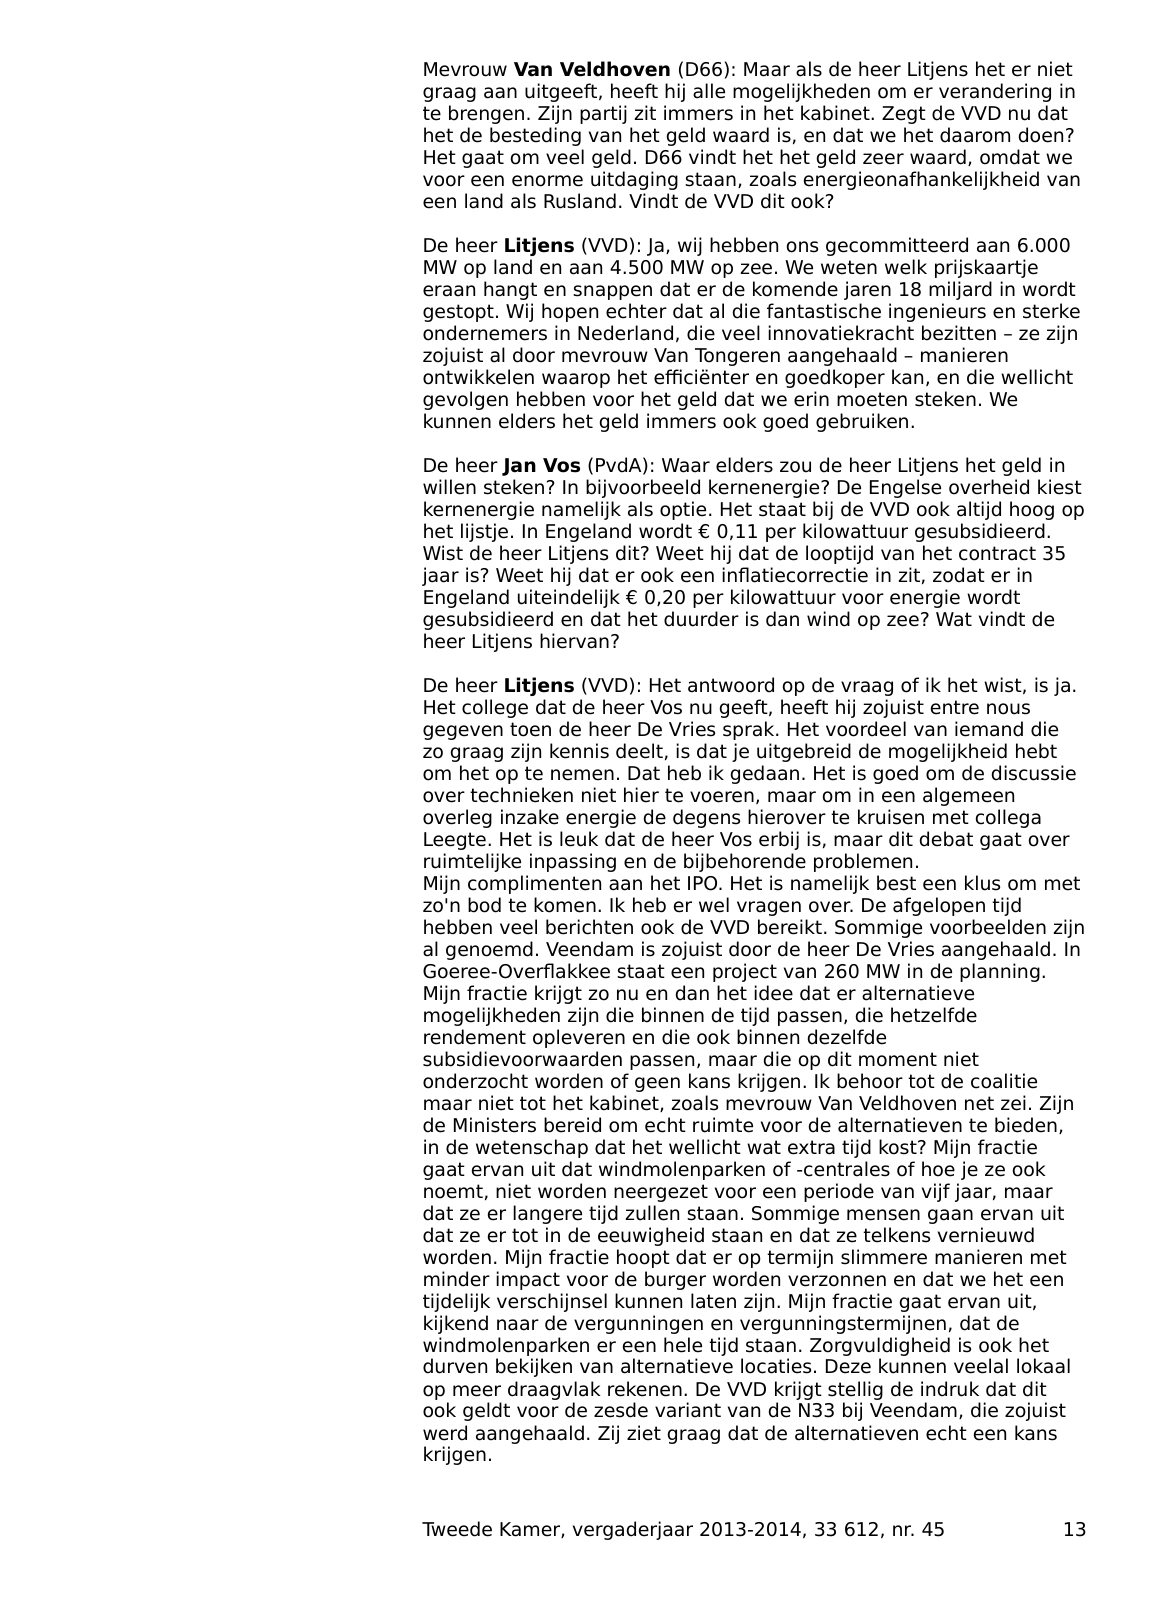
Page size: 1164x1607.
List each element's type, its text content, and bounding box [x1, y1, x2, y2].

text De heer Litjens (VVD): Ja, wij hebben ons gecommitteerd aan 6.000 MW op land en aan 4.500 MW op zee. We weten welk prijskaartje eraan hangt en snappen dat er de komende jaren 18 miljard in wordt gestopt. Wij hopen echter dat al die fantastische ingenieurs en sterke ondernemers in Nederland, die veel innovatiekracht bezitten – ze zijn zojuist al door mevrouw Van Tongeren aangehaald – manieren ontwikkelen waarop het efficiënter en goedkoper kan, en die wellicht gevolgen hebben voor het geld dat we erin moeten steken. We kunnen elders het geld immers ook goed gebruiken. [422, 235, 1087, 433]
text De heer Litjens (VVD): Het antwoord op de vraag of ik het wist, is ja. Het college dat de heer Vos nu geeft, heeft hij zojuist entre nous gegeven toen de heer De Vries sprak. Het voordeel van iemand die zo graag zijn kennis deelt, is dat je uitgebreid de mogelijkheid hebt om het op te nemen. Dat heb ik gedaan. Het is goed om de discussie over technieken niet hier te voeren, maar om in een algemeen overleg inzake energie de degens hierover te kruisen met collega Leegte. Het is leuk dat de heer Vos erbij is, maar dit debat gaat over ruimtelijke inpassing en de bijbehorende problemen. [422, 675, 1087, 873]
text De heer Jan Vos (PvdA): Waar elders zou de heer Litjens het geld in willen steken? In bijvoorbeeld kernenergie? De Engelse overheid kiest kernenergie namelijk als optie. Het staat bij de VVD ook altijd hoog op het lijstje. In Engeland wordt € 0,11 per kilowattuur gesubsidieerd. Wist de heer Litjens dit? Weet hij dat de looptijd van het contract 35 jaar is? Weet hij dat er ook een inflatiecorrectie in zit, zodat er in Engeland uiteindelijk € 0,20 per kilowattuur voor energie wordt gesubsidieerd en dat het duurder is dan wind op zee? Wat vindt de heer Litjens hiervan? [422, 455, 1087, 653]
text Mijn complimenten aan het IPO. Het is namelijk best een klus om met zo'n bod te komen. Ik heb er wel vragen over. De afgelopen tijd hebben veel berichten ook de VVD bereikt. Sommige voorbeelden zijn al genoemd. Veendam is zojuist door de heer De Vries aangehaald. In Goeree-Overflakkee staat een project van 260 MW in de planning. Mijn fractie krijgt zo nu en dan het idee dat er alternatieve mogelijkheden zijn die binnen de tijd passen, die hetzelfde rendement opleveren en die ook binnen dezelfde subsidievoorwaarden passen, maar die op dit moment niet onderzocht worden of geen kans krijgen. Ik behoor tot de coalitie maar niet tot het kabinet, zoals mevrouw Van Veldhoven net zei. Zijn de Ministers bereid om echt ruimte voor de alternatieven te bieden, in de wetenschap dat het wellicht wat extra tijd kost? Mijn fractie gaat ervan uit dat windmolenparken of -centrales of hoe je ze ook noemt, niet worden neergezet voor een periode van vijf jaar, maar dat ze er langere tijd zullen staan. Sommige mensen gaan ervan uit dat ze er tot in de eeuwigheid staan en dat ze telkens vernieuwd worden. Mijn fractie hoopt dat er op termijn slimmere manieren met minder impact voor de burger worden verzonnen en dat we het een tijdelijk verschijnsel kunnen laten zijn. Mijn fractie gaat ervan uit, kijkend naar de vergunningen en vergunningstermijnen, dat de windmolenparken er een hele tijd staan. Zorgvuldigheid is ook het durven bekijken van alternatieve locaties. Deze kunnen veelal lokaal op meer draagvlak rekenen. De VVD krijgt stellig de indruk dat dit ook geldt voor de zesde variant van de N33 bij Veendam, die zojuist werd aangehaald. Zij ziet graag dat de alternatieven echt een kans krijgen. [422, 873, 1087, 1466]
text Mevrouw Van Veldhoven (D66): Maar als de heer Litjens het er niet graag aan uitgeeft, heeft hij alle mogelijkheden om er verandering in te brengen. Zijn partij zit immers in het kabinet. Zegt de VVD nu dat het de besteding van het geld waard is, en dat we het daarom doen? Het gaat om veel geld. D66 vindt het het geld zeer waard, omdat we voor een enorme uitdaging staan, zoals energieonafhankelijkheid van een land als Rusland. Vindt de VVD dit ook? [422, 59, 1087, 213]
